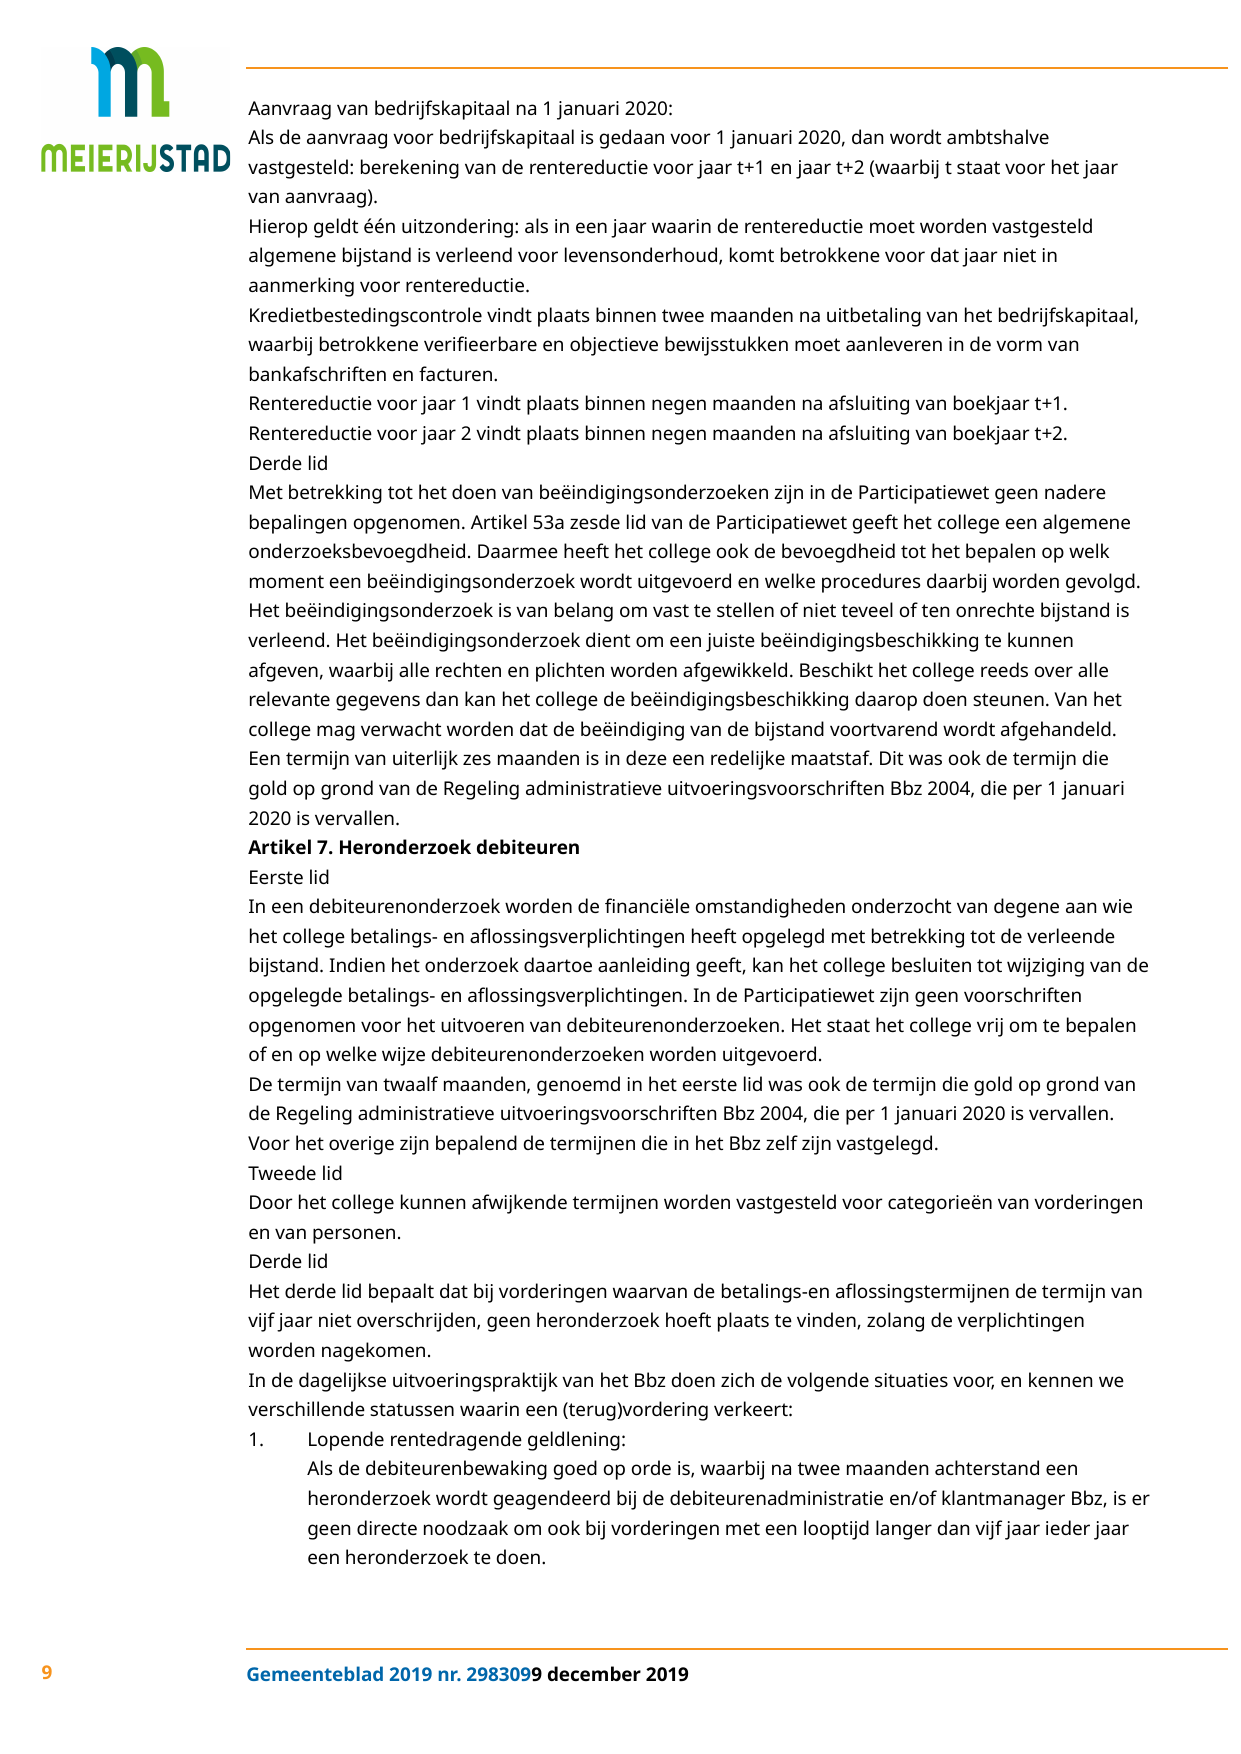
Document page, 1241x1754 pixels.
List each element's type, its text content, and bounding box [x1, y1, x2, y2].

text Tweede lid [248, 1160, 1152, 1186]
text Het derde lid bepaalt dat bij vorderingen waarvan de betalings-en aflossingstermijnen de termijn van vijf jaar niet overschrijden, geen heronderzoek hoeft plaats te vinden, zolang de verplichtingen worden nagekomen. [248, 1278, 1152, 1363]
list Lopende rentedragende geldlening: [248, 1426, 1152, 1452]
text Kredietbestedingscontrole vindt plaats binnen twee maanden na uitbetaling van het bedrijfskapitaal, waarbij betrokkene verifieerbare en objectieve bewijsstukken moet aanleveren in de vorm van bankafschriften en facturen. [248, 302, 1152, 387]
text De termijn van twaalf maanden, genoemd in het eerste lid was ook de termijn die gold op grond van de Regeling administratieve uitvoeringsvoorschriften Bbz 2004, die per 1 januari 2020 is vervallen. Voor het overige zijn bepalend de termijnen die in het Bbz zelf zijn vastgelegd. [248, 1071, 1152, 1156]
text Eerste lid [248, 864, 1152, 890]
text In een debiteurenonderzoek worden de financiële omstandigheden onderzocht van degene aan wie het college betalings- en aflossingsverplichtingen heeft opgelegd met betrekking tot de verleende bijstand. Indien het onderzoek daartoe aanleiding geeft, kan het college besluiten tot wijziging van de opgelegde betalings- en aflossingsverplichtingen. In de Participatiewet zijn geen voorschriften opgenomen voor het uitvoeren van debiteurenonderzoeken. Het staat het college vrij om te bepalen of en op welke wijze debiteurenonderzoeken worden uitgevoerd. [248, 893, 1152, 1067]
text Derde lid [248, 1248, 1152, 1274]
list Als de debiteurenbewaking goed op orde is, waarbij na twee maanden achterstand een heronderzoek wordt geagendeerd bij de debiteurenadministratie en/of klantmanager Bbz, is er geen directe noodzaak om ook bij vorderingen met een looptijd langer dan vijf jaar ieder jaar een heronderzoek te doen. [248, 1456, 1152, 1570]
text Derde lid [248, 450, 1152, 476]
text Aanvraag van bedrijfskapitaal na 1 januari 2020: [248, 95, 1152, 121]
text Artikel 7. Heronderzoek debiteuren [248, 834, 1152, 860]
picture [41, 47, 231, 172]
text Door het college kunnen afwijkende termijnen worden vastgesteld voor categorieën van vorderingen en van personen. [248, 1189, 1152, 1245]
text In de dagelijkse uitvoeringspraktijk van het Bbz doen zich de volgende situaties voor, en kennen we verschillende statussen waarin een (terug)vordering verkeert: [248, 1367, 1152, 1422]
text Hierop geldt één uitzondering: als in een jaar waarin de rentereductie moet worden vastgesteld algemene bijstand is verleend voor levensonderhoud, komt betrokkene voor dat jaar niet in aanmerking voor rentereductie. [248, 213, 1152, 298]
text Als de aanvraag voor bedrijfskapitaal is gedaan voor 1 januari 2020, dan wordt ambtshalve vastgesteld: berekening van de rentereductie voor jaar t+1 en jaar t+2 (waarbij t staat voor het jaar van aanvraag). [248, 124, 1152, 209]
text Rentereductie voor jaar 1 vindt plaats binnen negen maanden na afsluiting van boekjaar t+1. Rentereductie voor jaar 2 vindt plaats binnen negen maanden na afsluiting van boekjaar t+2. [248, 391, 1152, 446]
text Het beëindigingsonderzoek is van belang om vast te stellen of niet teveel of ten onrechte bijstand is verleend. Het beëindigingsonderzoek dient om een juiste beëindigingsbeschikking te kunnen afgeven, waarbij alle rechten en plichten worden afgewikkeld. Beschikt het college reeds over alle relevante gegevens dan kan het college de beëindigingsbeschikking daarop doen steunen. Van het college mag verwacht worden dat de beëindiging van de bijstand voortvarend wordt afgehandeld. Een termijn van uiterlijk zes maanden is in deze een redelijke maatstaf. Dit was ook de termijn die gold op grond van de Regeling administratieve uitvoeringsvoorschriften Bbz 2004, die per 1 januari 2020 is vervallen. [248, 598, 1152, 831]
text Met betrekking tot het doen van beëindigingsonderzoeken zijn in de Participatiewet geen nadere bepalingen opgenomen. Artikel 53a zesde lid van de Participatiewet geeft het college een algemene onderzoeksbevoegdheid. Daarmee heeft het college ook de bevoegdheid tot het bepalen op welk moment een beëindigingsonderzoek wordt uitgevoerd en welke procedures daarbij worden gevolgd. [248, 479, 1152, 594]
